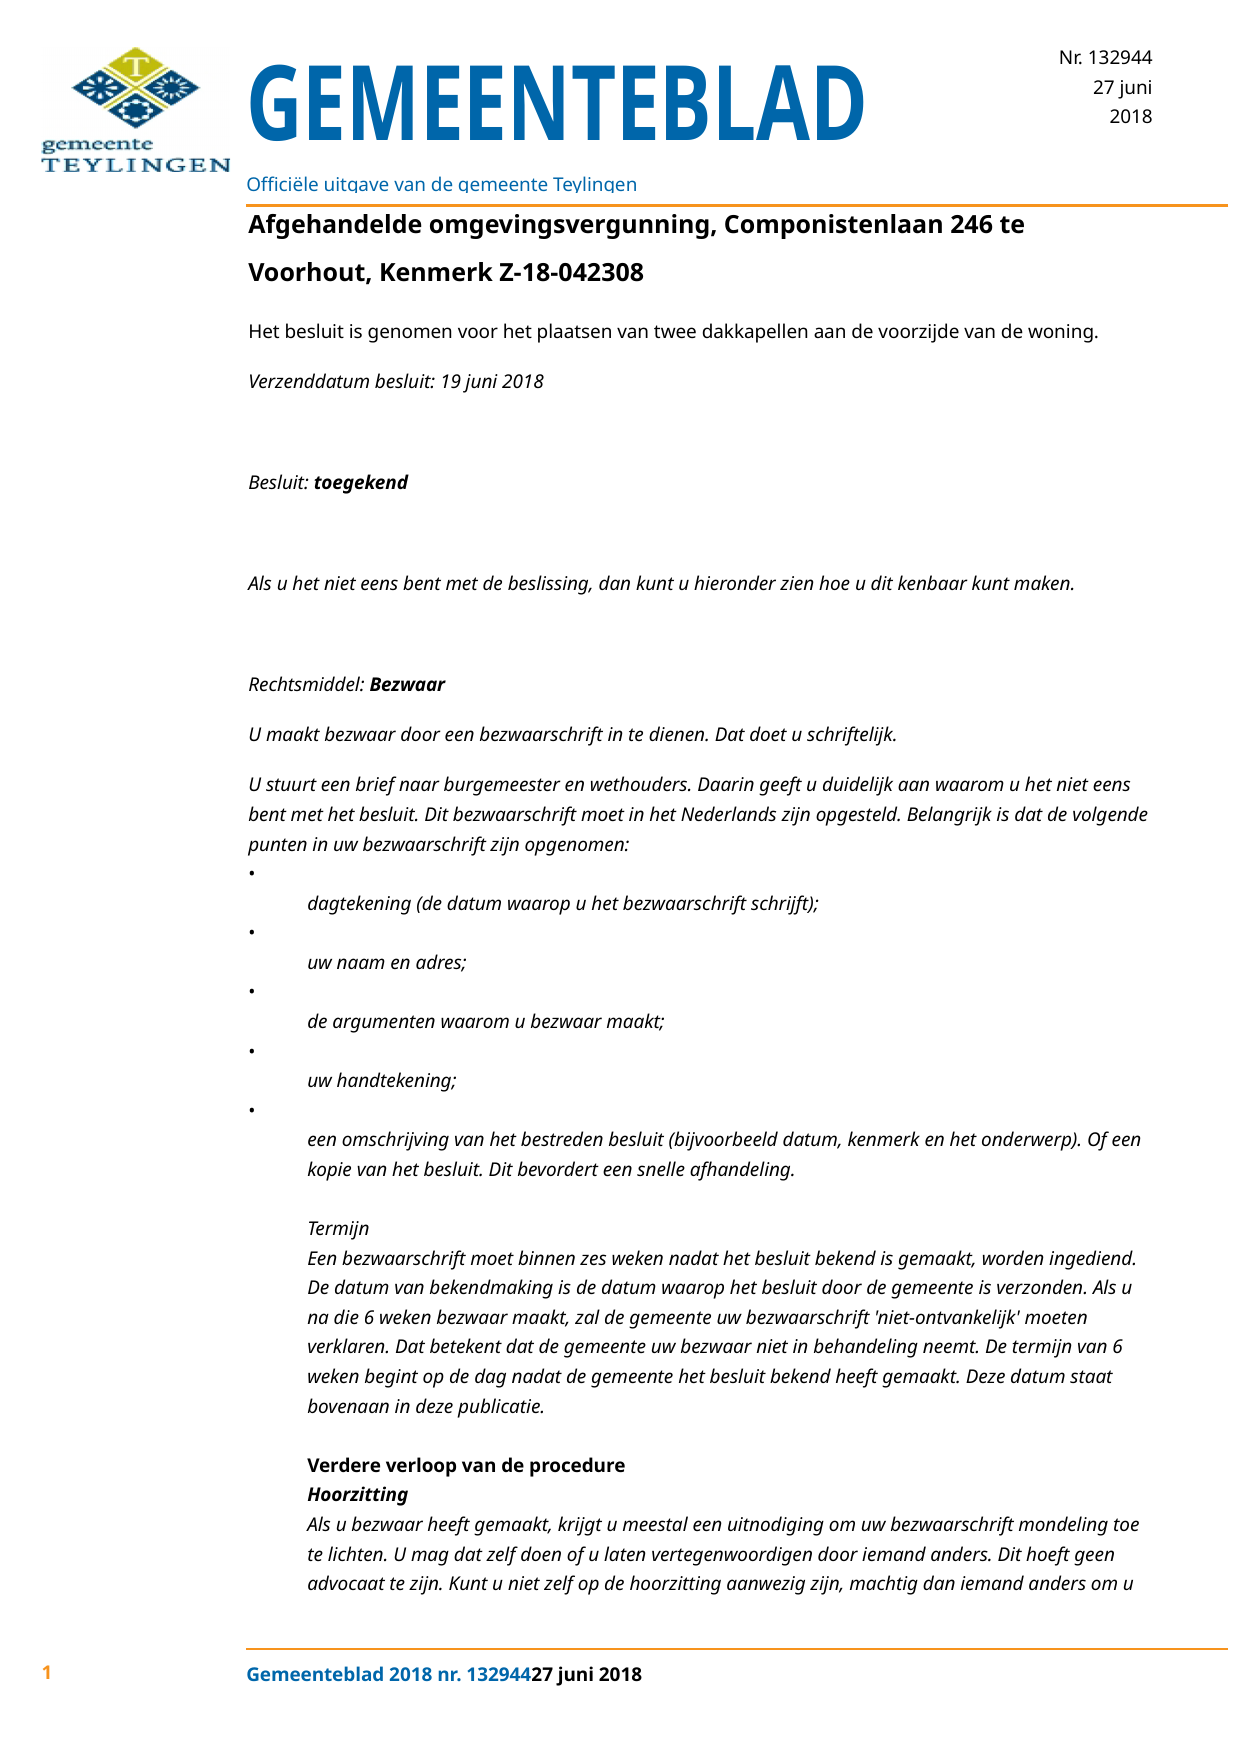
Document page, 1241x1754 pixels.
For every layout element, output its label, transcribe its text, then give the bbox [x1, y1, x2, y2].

list Een bezwaarschrift moet binnen zes weken nadat het besluit bekend is gemaakt, worden ingediend. De datum van bekendmaking is de datum waarop het besluit door de gemeente is verzonden. Als u na die 6 weken bezwaar maakt, zal de gemeente uw bezwaarschrift 'niet-ontvankelijk' moeten verklaren. Dat betekent dat de gemeente uw bezwaar niet in behandeling neemt. De termijn van 6 weken begint op de dag nadat de gemeente het besluit bekend heeft gemaakt. Deze datum staat bovenaan in deze publicatie. [248, 1245, 1152, 1419]
list uw handtekening; [248, 1067, 1152, 1093]
list Termijn [248, 1215, 1152, 1241]
text U maakt bezwaar door een bezwaarschrift in te dienen. Dat doet u schriftelijk. [248, 721, 1152, 747]
text Besluit: toegekend [248, 469, 1152, 495]
list Hoorzitting [248, 1482, 1152, 1507]
text Afgehandelde omgevingsvergunning, Componistenlaan 246 te Voorhout, Kenmerk Z-18-042308 [248, 207, 1152, 288]
text U stuurt een brief naar burgemeester en wethouders. Daarin geeft u duidelijk aan waarom u het niet eens bent met het besluit. Dit bezwaarschrift moet in het Nederlands zijn opgesteld. Belangrijk is dat de volgende punten in uw bezwaarschrift zijn opgenomen: [248, 772, 1152, 857]
list een omschrijving van het bestreden besluit (bijvoorbeeld datum, kenmerk en het onderwerp). Of een kopie van het besluit. Dit bevordert een snelle afhandeling. [248, 1127, 1152, 1182]
text Rechtsmiddel: Bezwaar [248, 671, 1152, 697]
text Als u het niet eens bent met de beslissing, dan kunt u hieronder zien hoe u dit kenbaar kunt maken. [248, 570, 1152, 596]
list de argumenten waarom u bezwaar maakt; [248, 1008, 1152, 1034]
list Verdere verloop van de procedure [248, 1452, 1152, 1478]
list dagtekening (de datum waarop u het bezwaarschrift schrijft); [248, 890, 1152, 916]
picture [41, 47, 231, 172]
list uw naam en adres; [248, 949, 1152, 975]
list Als u bezwaar heeft gemaakt, krijgt u meestal een uitnodiging om uw bezwaarschrift mondeling toe te lichten. U mag dat zelf doen of u laten vertegenwoordigen door iemand anders. Dit hoeft geen advocaat te zijn. Kunt u niet zelf op de hoorzitting aanwezig zijn, machtig dan iemand anders om u [248, 1511, 1152, 1596]
text Het besluit is genomen voor het plaatsen van twee dakkapellen aan de voorzijde van de woning. [248, 318, 1152, 344]
text Verzenddatum besluit: 19 juni 2018 [248, 368, 1152, 394]
